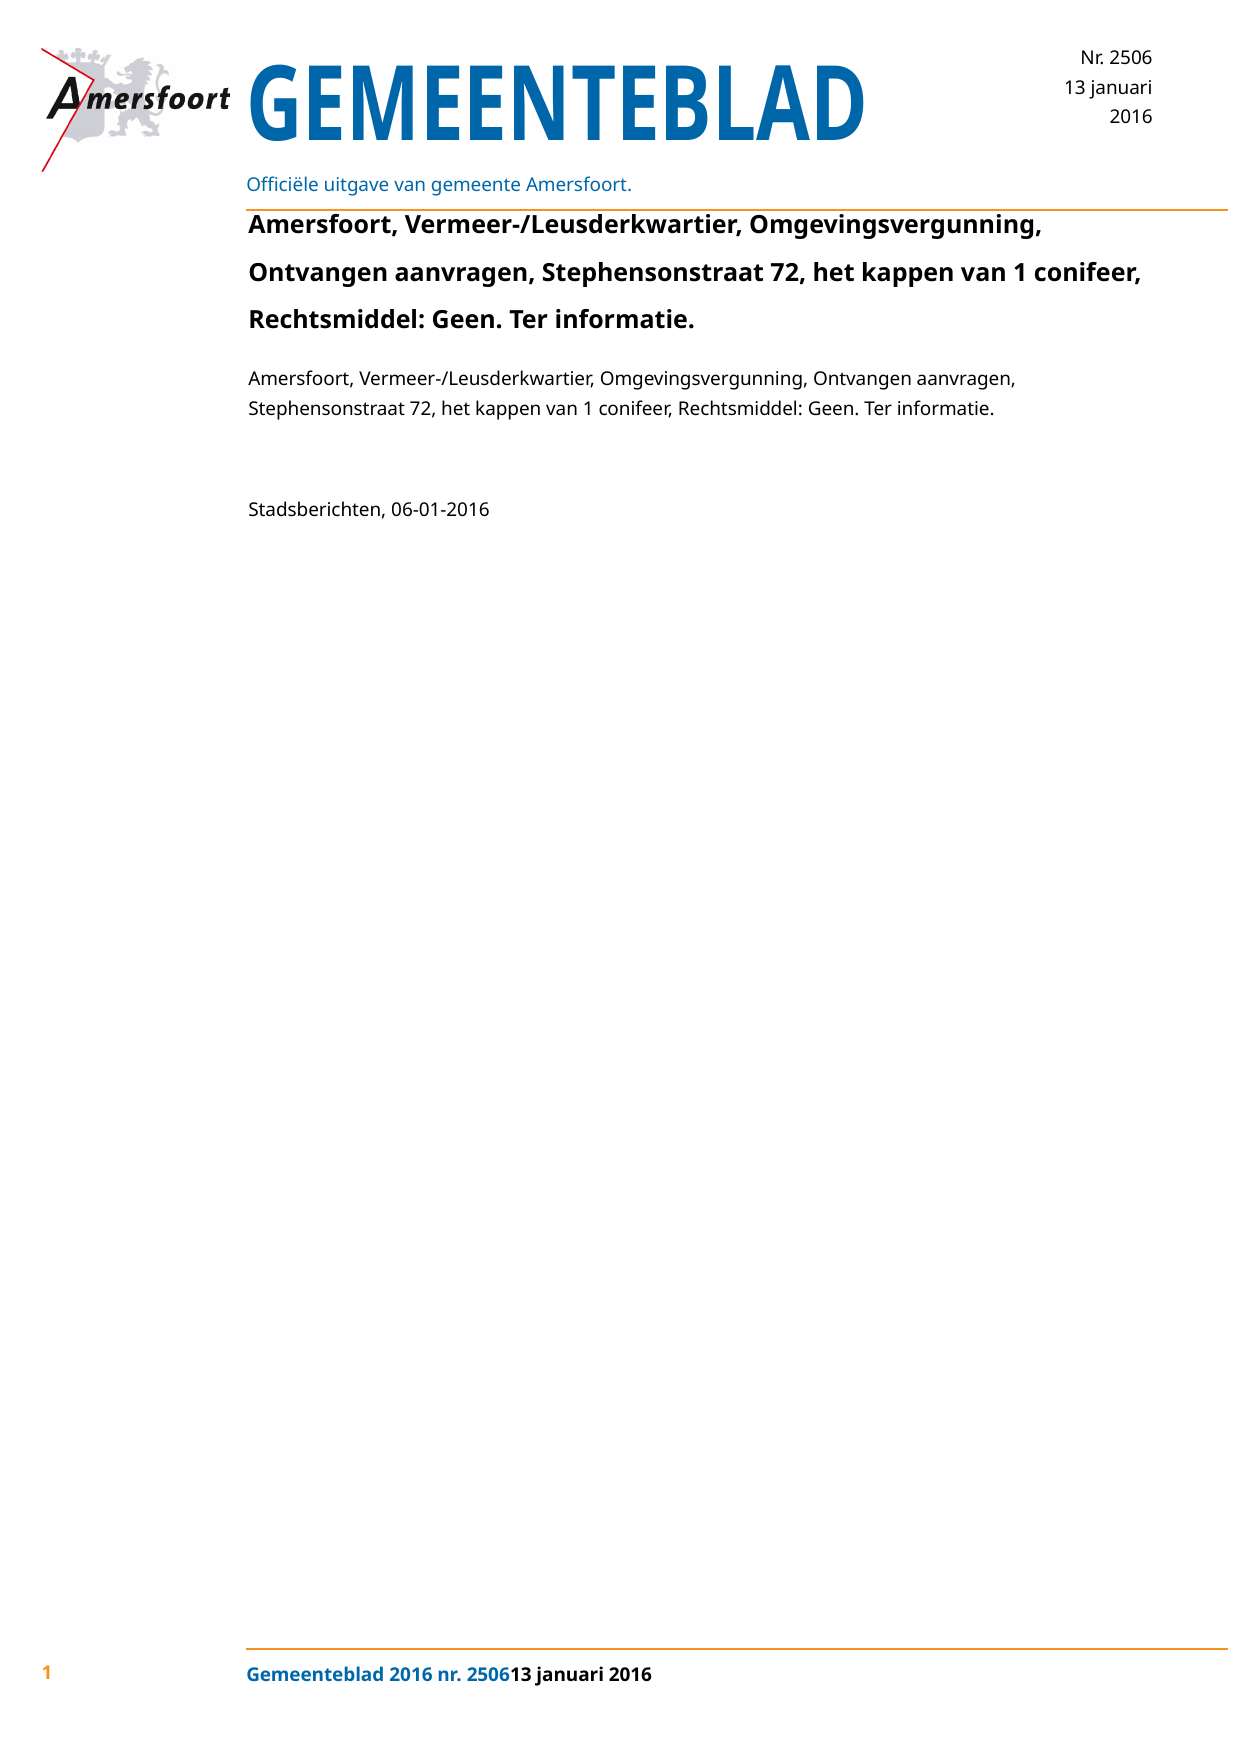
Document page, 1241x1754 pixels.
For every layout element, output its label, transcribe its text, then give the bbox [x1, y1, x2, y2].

text Amersfoort, Vermeer-/Leusderkwartier, Omgevingsvergunning, Ontvangen aanvragen, Stephensonstraat 72, het kappen van 1 conifeer, Rechtsmiddel: Geen. Ter informatie. [248, 366, 1152, 421]
text Amersfoort, Vermeer-/Leusderkwartier, Omgevingsvergunning, Ontvangen aanvragen, Stephensonstraat 72, het kappen van 1 conifeer, Rechtsmiddel: Geen. Ter informatie. [248, 211, 1152, 336]
picture [41, 47, 231, 172]
text Stadsberichten, 06-01-2016 [248, 496, 1152, 522]
